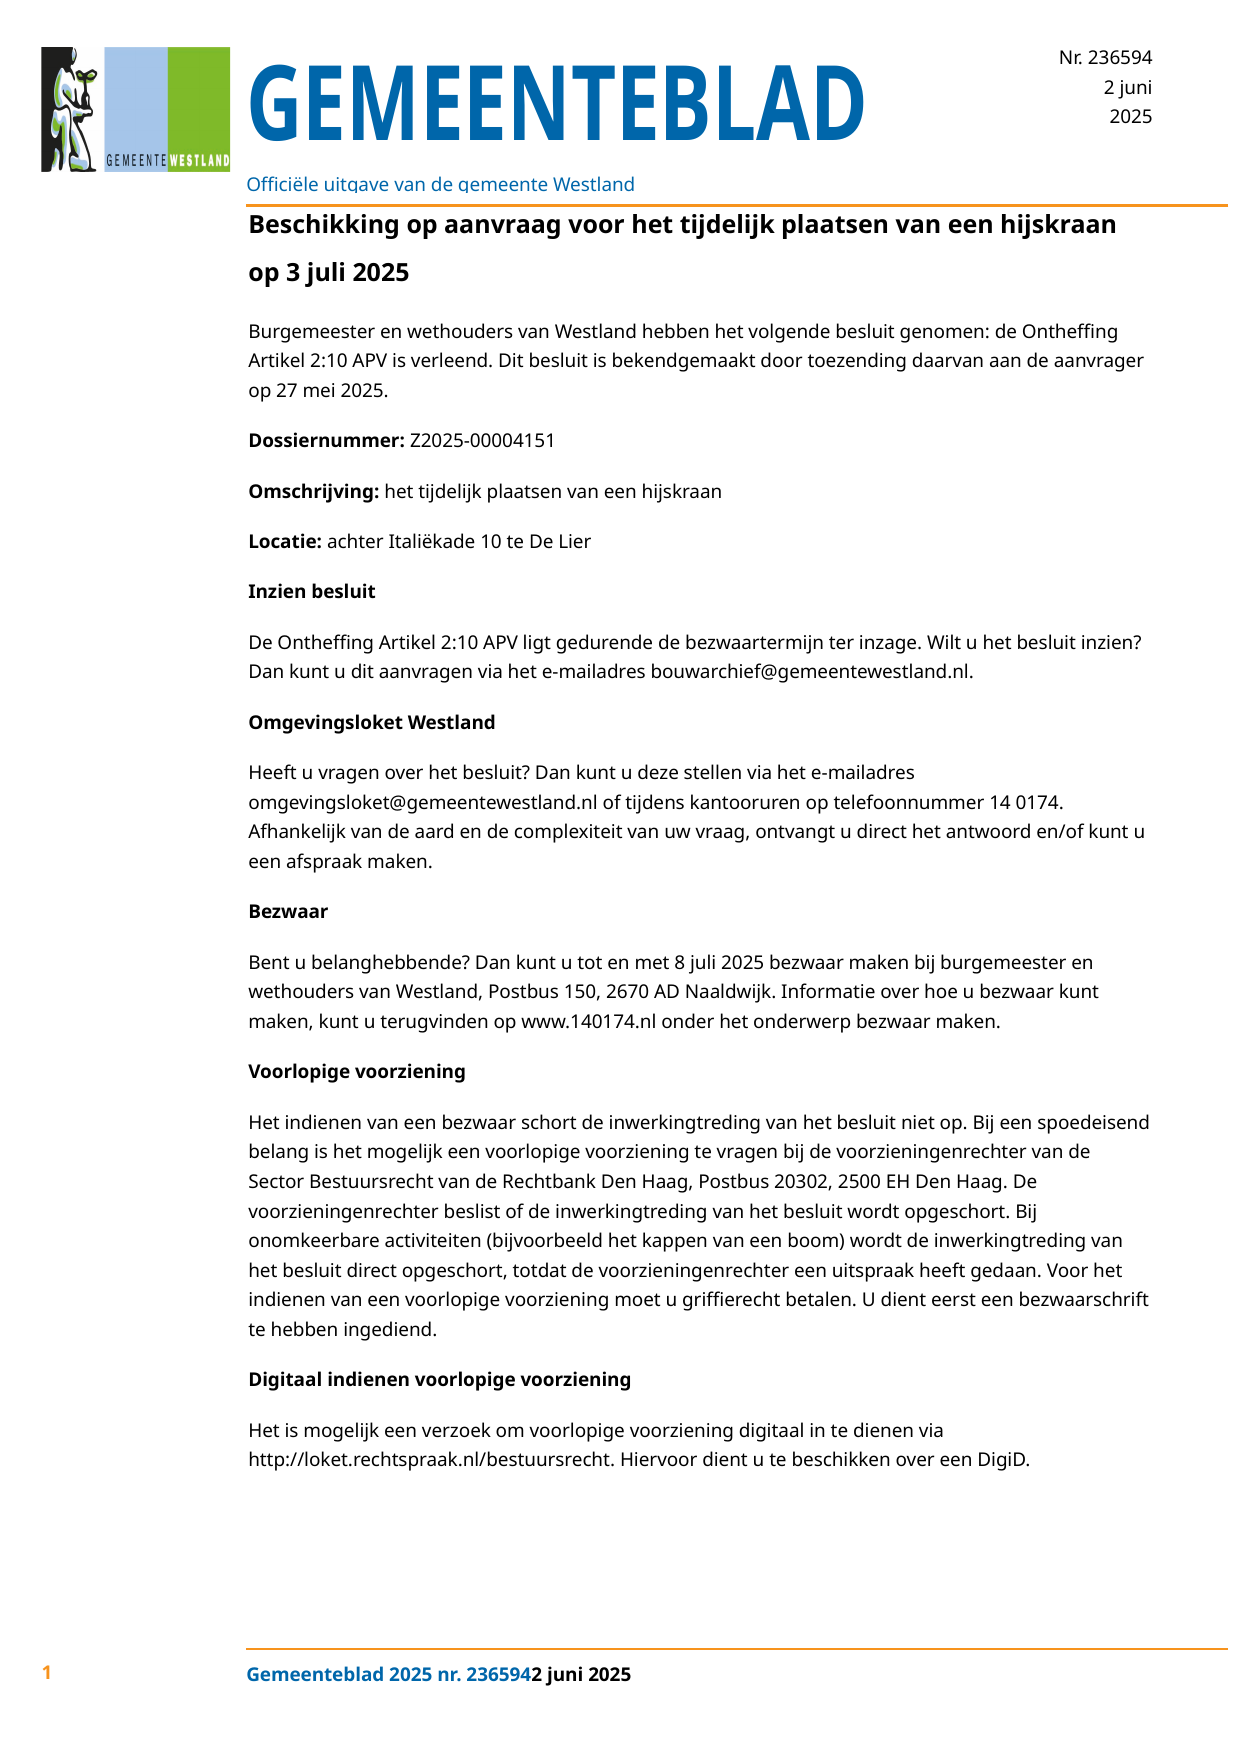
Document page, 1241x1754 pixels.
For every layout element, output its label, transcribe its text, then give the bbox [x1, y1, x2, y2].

text Burgemeester en wethouders van Westland hebben het volgende besluit genomen: de Ontheffing Artikel 2:10 APV is verleend. Dit besluit is bekendgemaakt door toezending daarvan aan de aanvrager op 27 mei 2025. [248, 318, 1152, 403]
text Locatie: achter Italiëkade 10 te De Lier [248, 528, 1152, 554]
text Het indienen van een bezwaar schort de inwerkingtreding van het besluit niet op. Bij een spoedeisend belang is het mogelijk een voorlopige voorziening te vragen bij de voorzieningenrechter van de Sector Bestuursrecht van de Rechtbank Den Haag, Postbus 20302, 2500 EH Den Haag. De voorzieningenrechter beslist of de inwerkingtreding van het besluit wordt opgeschort. Bij onomkeerbare activiteiten (bijvoorbeeld het kappen van een boom) wordt de inwerkingtreding van het besluit direct opgeschort, totdat de voorzieningenrechter een uitspraak heeft gedaan. Voor het indienen van een voorlopige voorziening moet u griffierecht betalen. U dient eerst een bezwaarschrift te hebben ingediend. [248, 1109, 1152, 1342]
text Bezwaar [248, 899, 1152, 924]
picture [41, 47, 231, 172]
text Voorlopige voorziening [248, 1059, 1152, 1084]
text Heeft u vragen over het besluit? Dan kunt u deze stellen via het e-mailadres omgevingsloket@gemeentewestland.nl of tijdens kantooruren op telefoonnummer 14 0174. Afhankelijk van de aard en de complexiteit van uw vraag, ontvangt u direct het antwoord en/of kunt u een afspraak maken. [248, 759, 1152, 874]
text Omschrijving: het tijdelijk plaatsen van een hijskraan [248, 478, 1152, 504]
text Dossiernummer: Z2025-00004151 [248, 427, 1152, 453]
text De Ontheffing Artikel 2:10 APV ligt gedurende de bezwaartermijn ter inzage. Wilt u het besluit inzien? Dan kunt u dit aanvragen via het e-mailadres bouwarchief@gemeentewestland.nl. [248, 629, 1152, 684]
text Digitaal indienen voorlopige voorziening [248, 1367, 1152, 1392]
text Beschikking op aanvraag voor het tijdelijk plaatsen van een hijskraan op 3 juli 2025 [248, 207, 1152, 288]
text Het is mogelijk een verzoek om voorlopige voorziening digitaal in te dienen via http://loket.rechtspraak.nl/bestuursrecht. Hiervoor dient u te beschikken over een DigiD. [248, 1417, 1152, 1472]
text Inzien besluit [248, 579, 1152, 604]
text Bent u belanghebbende? Dan kunt u tot en met 8 juli 2025 bezwaar maken bij burgemeester en wethouders van Westland, Postbus 150, 2670 AD Naaldwijk. Informatie over hoe u bezwaar kunt maken, kunt u terugvinden op www.140174.nl onder het onderwerp bezwaar maken. [248, 949, 1152, 1034]
text Omgevingsloket Westland [248, 709, 1152, 735]
